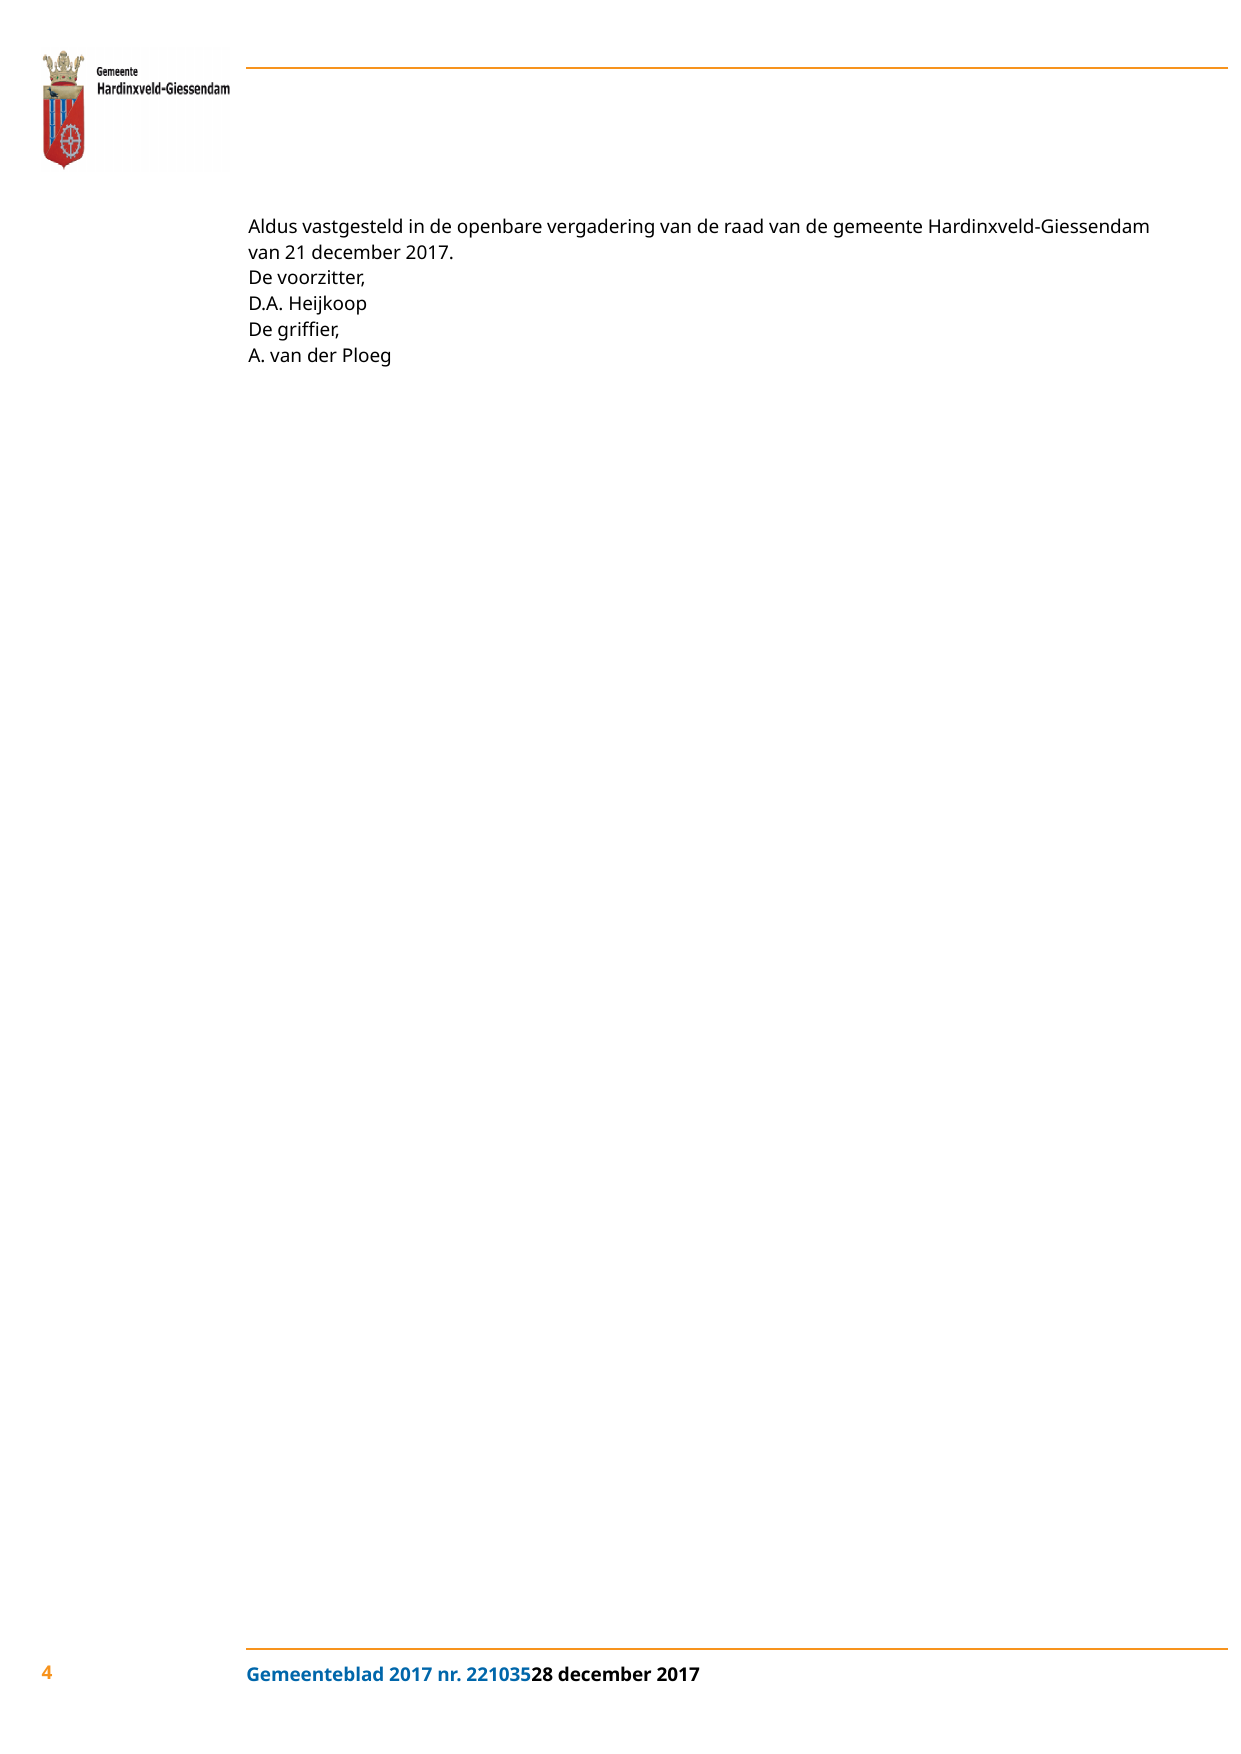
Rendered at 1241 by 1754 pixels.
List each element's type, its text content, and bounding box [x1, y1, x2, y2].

text A. van der Ploeg [248, 342, 1152, 367]
text D.A. Heijkoop [248, 290, 1152, 316]
picture [41, 47, 231, 172]
text De griffier, [248, 316, 1152, 342]
text Aldus vastgesteld in de openbare vergadering van de raad van de gemeente Hardinxveld-Giessendam van 21 december 2017. [248, 213, 1152, 264]
text De voorzitter, [248, 264, 1152, 290]
